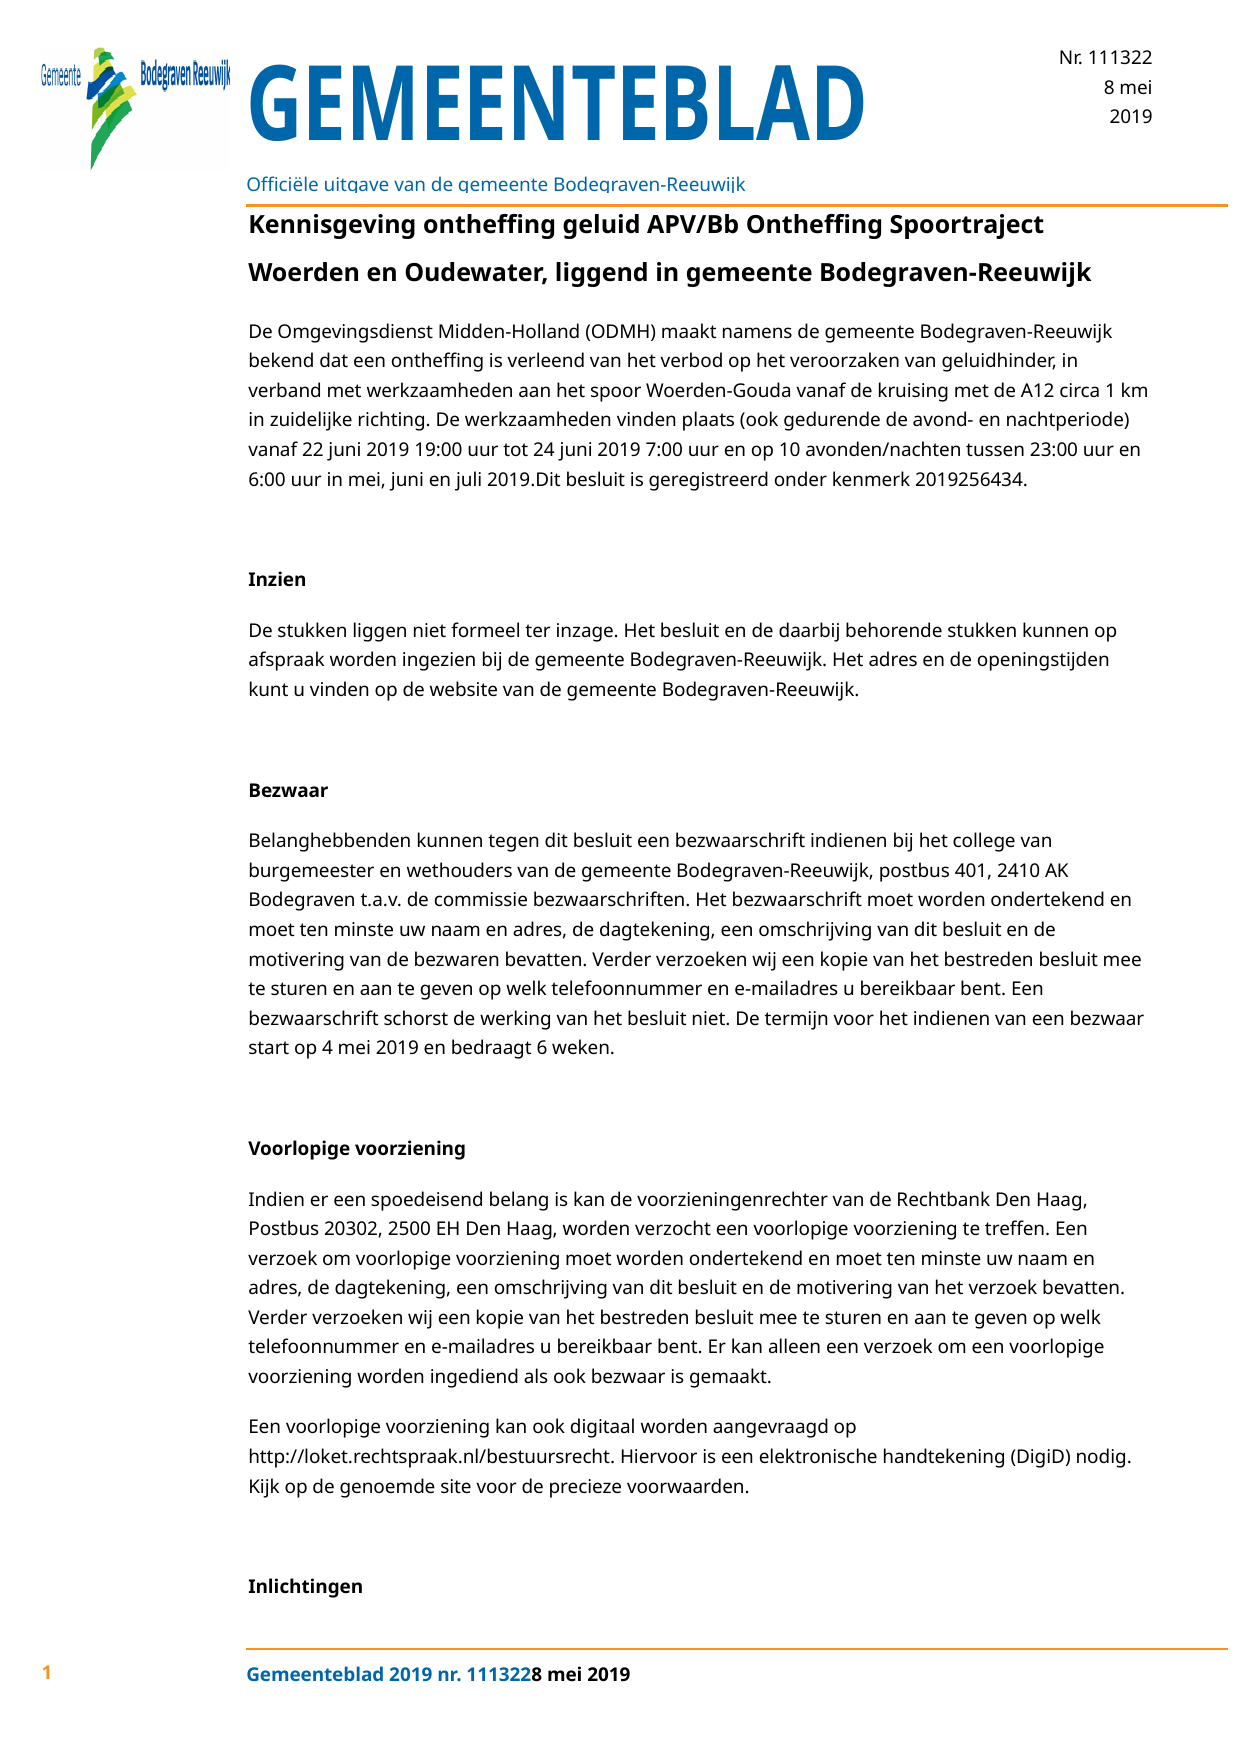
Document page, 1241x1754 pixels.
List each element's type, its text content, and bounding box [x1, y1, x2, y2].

text Inlichtingen [248, 1574, 1152, 1599]
picture [41, 47, 231, 172]
text Voorlopige voorziening [248, 1135, 1152, 1161]
text De stukken liggen niet formeel ter inzage. Het besluit en de daarbij behorende stukken kunnen op afspraak worden ingezien bij de gemeente Bodegraven-Reeuwijk. Het adres en de openingstijden kunt u vinden op de website van de gemeente Bodegraven-Reeuwijk. [248, 617, 1152, 702]
text De Omgevingsdienst Midden-Holland (ODMH) maakt namens de gemeente Bodegraven-Reeuwijk bekend dat een ontheffing is verleend van het verbod op het veroorzaken van geluidhinder, in verband met werkzaamheden aan het spoor Woerden-Gouda vanaf de kruising met de A12 circa 1 km in zuidelijke richting. De werkzaamheden vinden plaats (ook gedurende de avond- en nachtperiode) vanaf 22 juni 2019 19:00 uur tot 24 juni 2019 7:00 uur en op 10 avonden/nachten tussen 23:00 uur en 6:00 uur in mei, juni en juli 2019.Dit besluit is geregistreerd onder kenmerk 2019256434. [248, 318, 1152, 492]
text Een voorlopige voorziening kan ook digitaal worden aangevraagd op http://loket.rechtspraak.nl/bestuursrecht. Hiervoor is een elektronische handtekening (DigiD) nodig. Kijk op de genoemde site voor de precieze voorwaarden. [248, 1414, 1152, 1499]
text Bezwaar [248, 777, 1152, 803]
text Inzien [248, 567, 1152, 592]
text Indien er een spoedeisend belang is kan de voorzieningenrechter van de Rechtbank Den Haag, Postbus 20302, 2500 EH Den Haag, worden verzocht een voorlopige voorziening te treffen. Een verzoek om voorlopige voorziening moet worden ondertekend en moet ten minste uw naam en adres, de dagtekening, een omschrijving van dit besluit en de motivering van het verzoek bevatten. Verder verzoeken wij een kopie van het bestreden besluit mee te sturen en aan te geven op welk telefoonnummer en e-mailadres u bereikbaar bent. Er kan alleen een verzoek om een voorlopige voorziening worden ingediend als ook bezwaar is gemaakt. [248, 1186, 1152, 1389]
text Kennisgeving ontheffing geluid APV/Bb Ontheffing Spoortraject Woerden en Oudewater, liggend in gemeente Bodegraven-Reeuwijk [248, 207, 1152, 288]
text Belanghebbenden kunnen tegen dit besluit een bezwaarschrift indienen bij het college van burgemeester en wethouders van de gemeente Bodegraven-Reeuwijk, postbus 401, 2410 AK Bodegraven t.a.v. de commissie bezwaarschriften. Het bezwaarschrift moet worden ondertekend en moet ten minste uw naam en adres, de dagtekening, een omschrijving van dit besluit en de motivering van de bezwaren bevatten. Verder verzoeken wij een kopie van het bestreden besluit mee te sturen en aan te geven op welk telefoonnummer en e-mailadres u bereikbaar bent. Een bezwaarschrift schorst de werking van het besluit niet. De termijn voor het indienen van een bezwaar start op 4 mei 2019 en bedraagt 6 weken. [248, 827, 1152, 1060]
